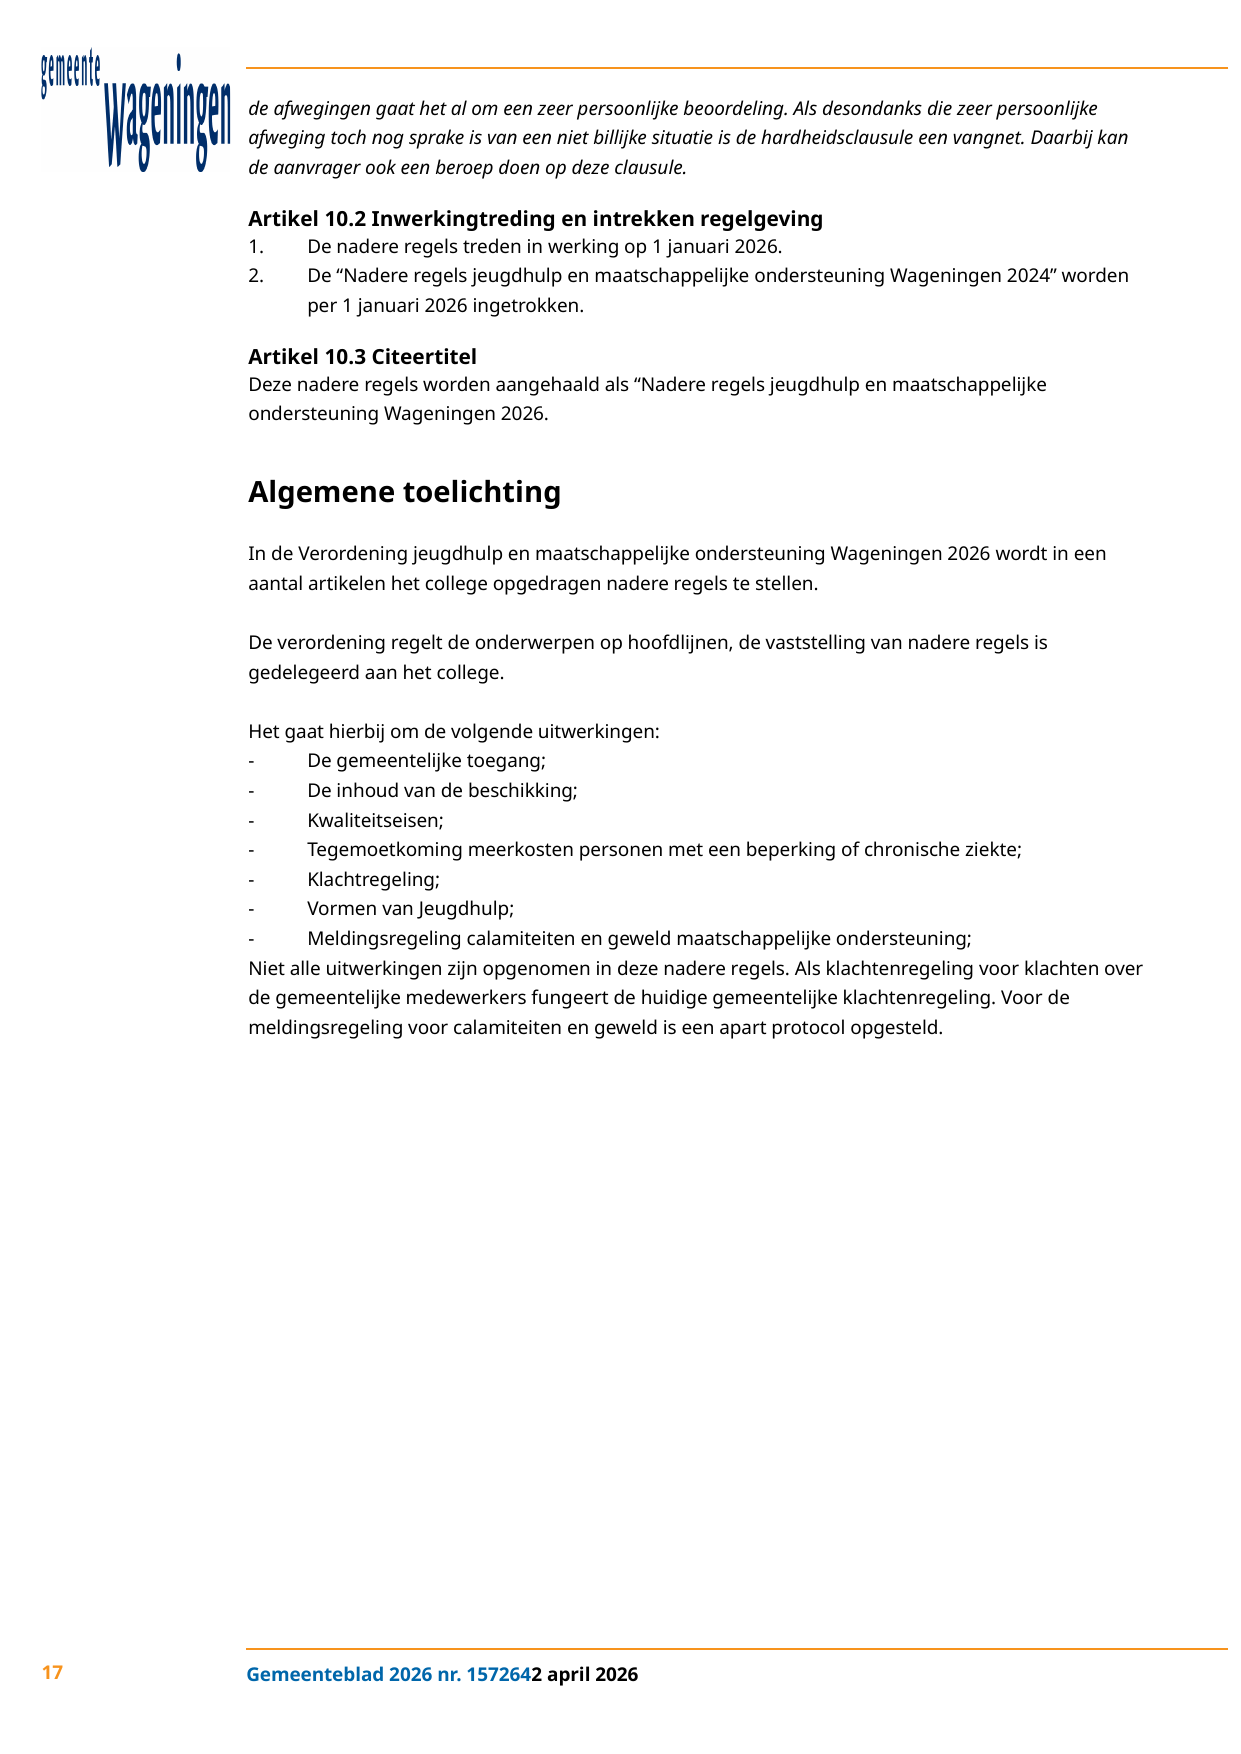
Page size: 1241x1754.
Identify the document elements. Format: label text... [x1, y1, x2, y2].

list Klachtregeling; [248, 866, 1152, 892]
list Vormen van Jeugdhulp; [248, 896, 1152, 921]
list De gemeentelijke toegang; [248, 748, 1152, 773]
list De “Nadere regels jeugdhulp en maatschappelijke ondersteuning Wageningen 2024” worden per 1 januari 2026 ingetrokken. [248, 262, 1152, 318]
list De nadere regels treden in werking op 1 januari 2026. [248, 233, 1152, 258]
text Artikel 10.2 Inwerkingtreding en intrekken regelgeving [248, 204, 1152, 233]
list Tegemoetkoming meerkosten personen met een beperking of chronische ziekte; [248, 836, 1152, 862]
text Het gaat hierbij om de volgende uitwerkingen: [248, 718, 1152, 744]
text Deze nadere regels worden aangehaald als “Nadere regels jeugdhulp en maatschappelijke ondersteuning Wageningen 2026. [248, 371, 1152, 426]
text In de Verordening jeugdhulp en maatschappelijke ondersteuning Wageningen 2026 wordt in een aantal artikelen het college opgedragen nadere regels te stellen. [248, 541, 1152, 596]
text Niet alle uitwerkingen zijn opgenomen in deze nadere regels. Als klachtenregeling voor klachten over de gemeentelijke medewerkers fungeert de huidige gemeentelijke klachtenregeling. Voor de meldingsregeling voor calamiteiten en geweld is een apart protocol opgesteld. [248, 955, 1152, 1040]
text De verordening regelt de onderwerpen op hoofdlijnen, de vaststelling van nadere regels is gedelegeerd aan het college. [248, 629, 1152, 685]
picture [41, 47, 231, 172]
text Algemene toelichting [248, 472, 1152, 511]
list Kwaliteitseisen; [248, 807, 1152, 833]
text de afwegingen gaat het al om een zeer persoonlijke beoordeling. Als desondanks die zeer persoonlijke afweging toch nog sprake is van een niet billijke situatie is de hardheidsclausule een vangnet. Daarbij kan de aanvrager ook een beroep doen op deze clausule. [248, 95, 1152, 180]
text Artikel 10.3 Citeertitel [248, 342, 1152, 371]
list De inhoud van de beschikking; [248, 777, 1152, 803]
list Meldingsregeling calamiteiten en geweld maatschappelijke ondersteuning; [248, 925, 1152, 951]
